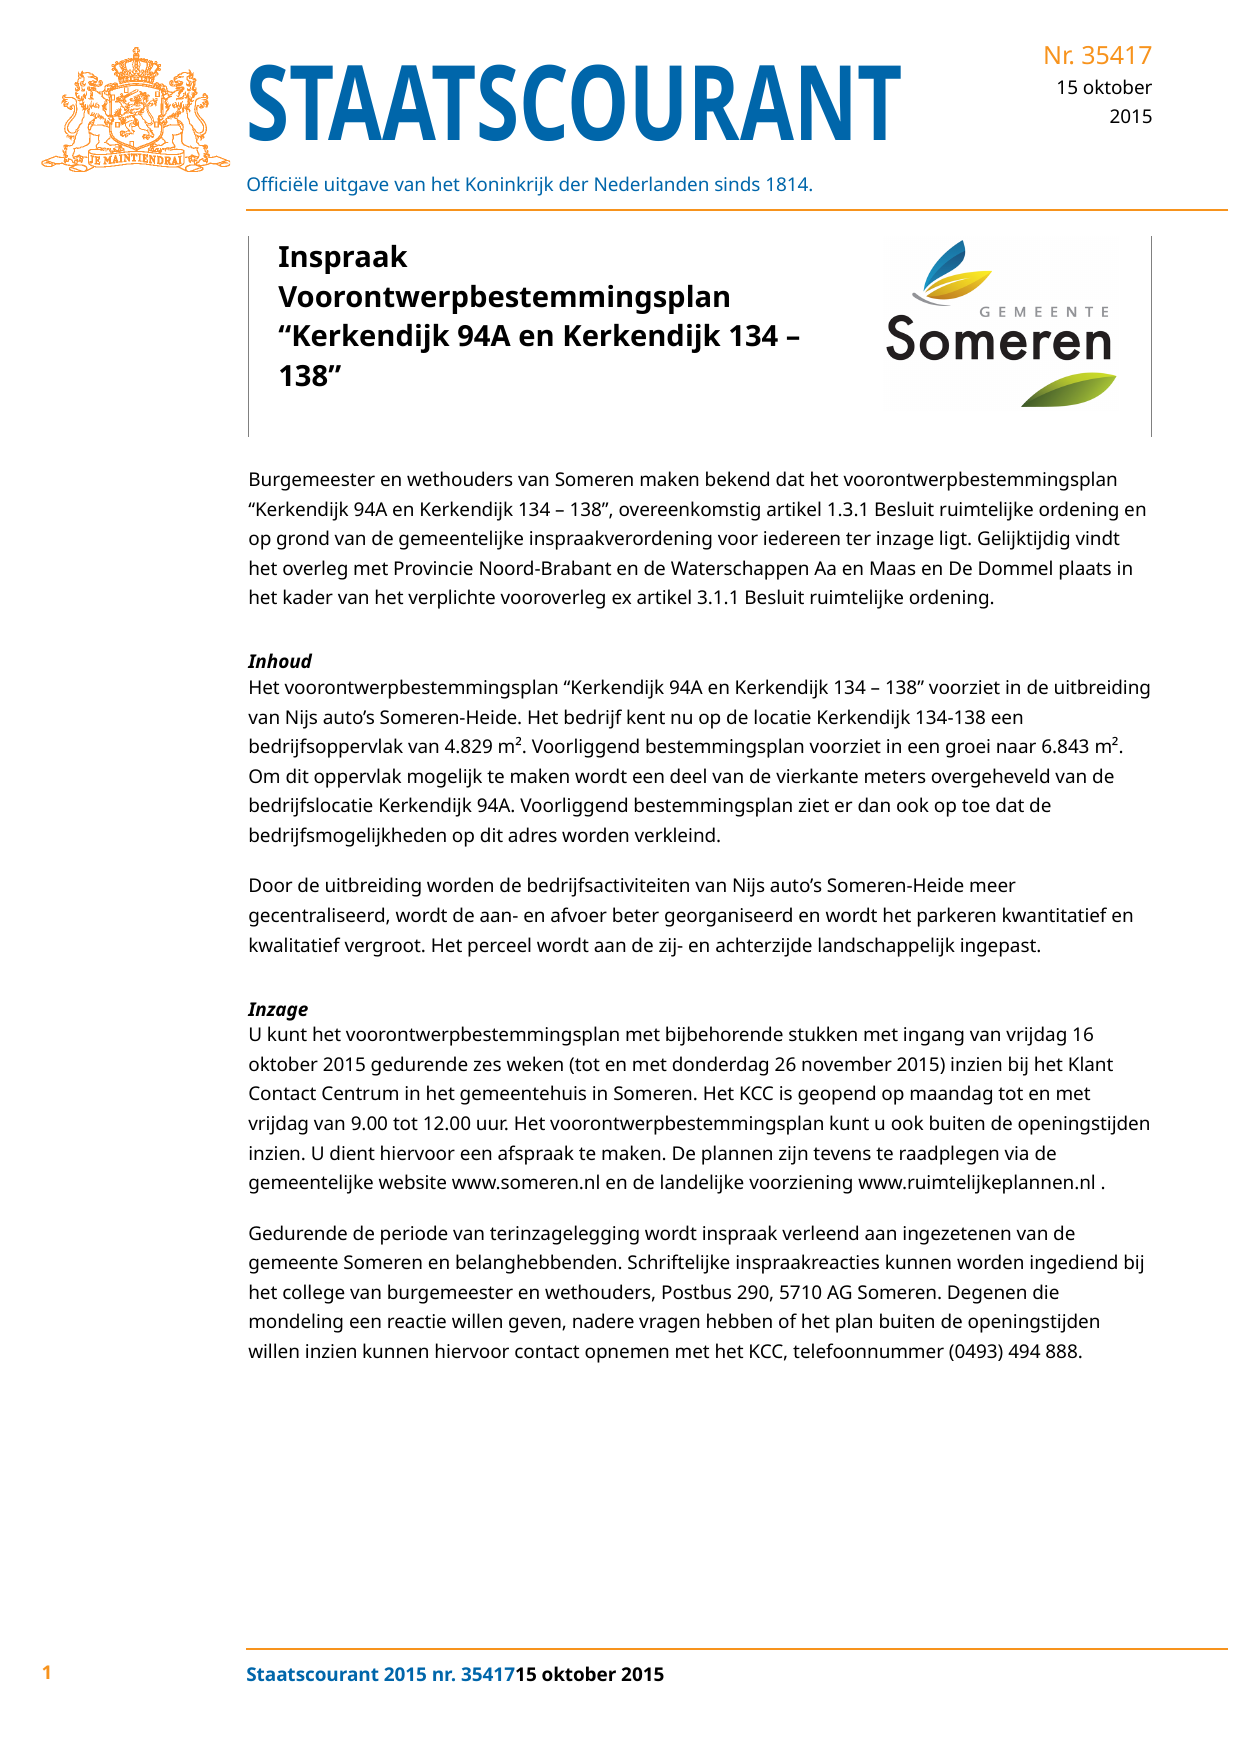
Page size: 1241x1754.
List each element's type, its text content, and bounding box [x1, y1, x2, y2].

text Burgemeester en wethouders van Someren maken bekend dat het voorontwerpbestemmingsplan “Kerkendijk 94A en Kerkendijk 134 – 138”, overeenkomstig artikel 1.3.1 Besluit ruimtelijke ordening en op grond van de gemeentelijke inspraakverordening voor iedereen ter inzage ligt. Gelijktijdig vindt het overleg met Provincie Noord-Brabant en de Waterschappen Aa en Maas en De Dommel plaats in het kader van het verplichte vooroverleg ex artikel 3.1.1 Besluit ruimtelijke ordening. [248, 466, 1152, 610]
text Het voorontwerpbestemmingsplan “Kerkendijk 94A en Kerkendijk 134 – 138” voorziet in de uitbreiding van Nijs auto’s Someren-Heide. Het bedrijf kent nu op de locatie Kerkendijk 134-138 een bedrijfsoppervlak van 4.829 m². Voorliggend bestemmingsplan voorziet in een groei naar 6.843 m². Om dit oppervlak mogelijk te maken wordt een deel van de vierkante meters overgeheveld van de bedrijfslocatie Kerkendijk 94A. Voorliggend bestemmingsplan ziet er dan ook op toe dat de bedrijfsmogelijkheden op dit adres worden verkleind. [248, 674, 1152, 848]
picture [41, 47, 231, 172]
text U kunt het voorontwerpbestemmingsplan met bijbehorende stukken met ingang van vrijdag 16 oktober 2015 gedurende zes weken (tot en met donderdag 26 november 2015) inzien bij het Klant Contact Centrum in het gemeentehuis in Someren. Het KCC is geopend op maandag tot en met vrijdag van 9.00 tot 12.00 uur. Het voorontwerpbestemmingsplan kunt u ook buiten de openingstijden inzien. U dient hiervoor een afspraak te maken. De plannen zijn tevens te raadplegen via de gemeentelijke website www.someren.nl en de landelijke voorziening www.ruimtelijkeplannen.nl . [248, 1021, 1152, 1195]
picture [882, 236, 1119, 411]
text Gedurende de periode van terinzagelegging wordt inspraak verleend aan ingezetenen van de gemeente Someren en belanghebbenden. Schriftelijke inspraakreacties kunnen worden ingediend bij het college van burgemeester en wethouders, Postbus 290, 5710 AG Someren. Degenen die mondeling een reactie willen geven, nadere vragen hebben of het plan buiten de openingstijden willen inzien kunnen hiervoor contact opnemen met het KCC, telefoonnummer (0493) 494 888. [248, 1220, 1152, 1364]
text Door de uitbreiding worden de bedrijfsactiviteiten van Nijs auto’s Someren-Heide meer gecentraliseerd, wordt de aan- en afvoer beter georganiseerd en wordt het parkeren kwantitatief en kwalitatief vergroot. Het perceel wordt aan de zij- en achterzijde landschappelijk ingepast. [248, 873, 1152, 957]
table_header [850, 236, 1151, 437]
table_header Inspraak Voorontwerpbestemmingsplan “Kerkendijk 94A en Kerkendijk 134 – 138” [249, 236, 850, 437]
text Inhoud [248, 648, 1152, 674]
text Inzage [248, 996, 1152, 1021]
